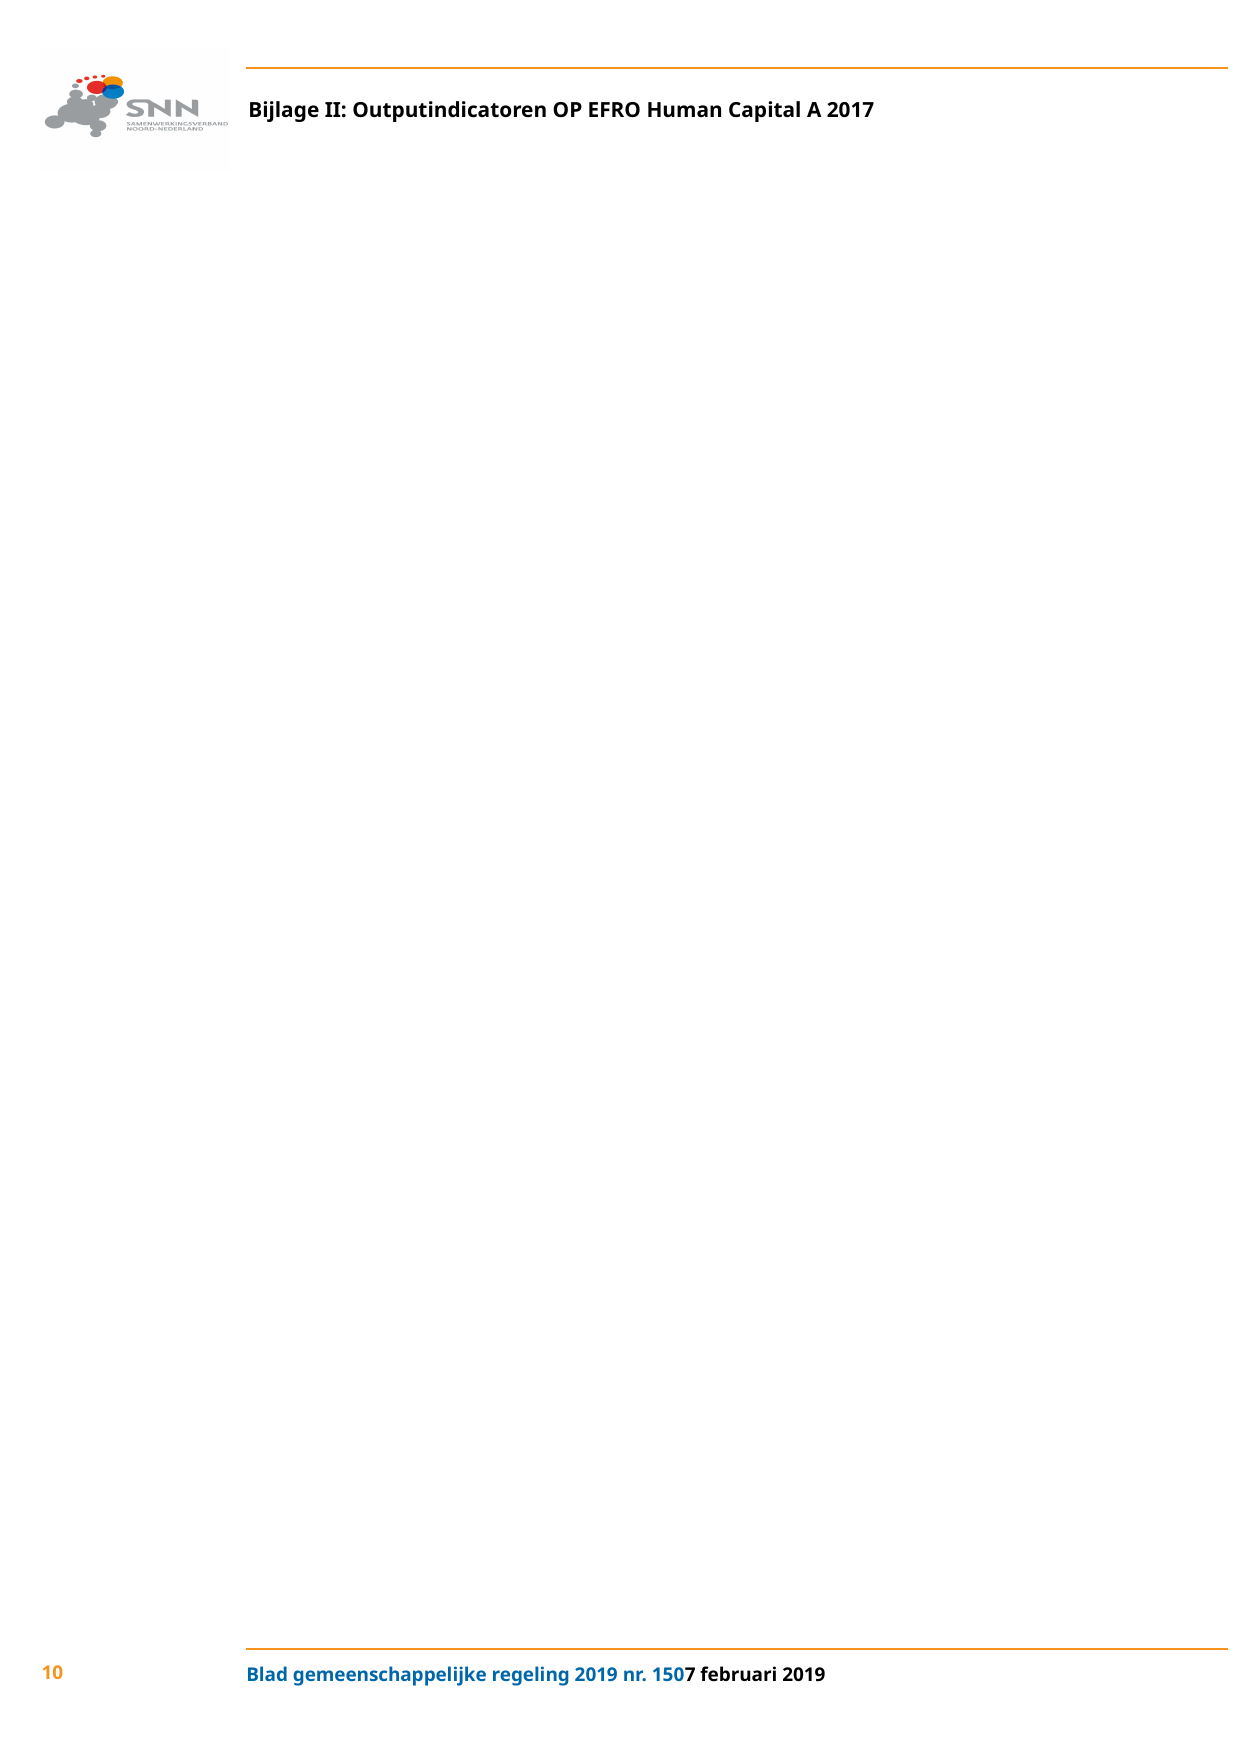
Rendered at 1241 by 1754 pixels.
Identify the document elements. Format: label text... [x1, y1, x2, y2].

text Bijlage II: Outputindicatoren OP EFRO Human Capital A 2017 [248, 95, 1152, 123]
picture [41, 47, 231, 172]
